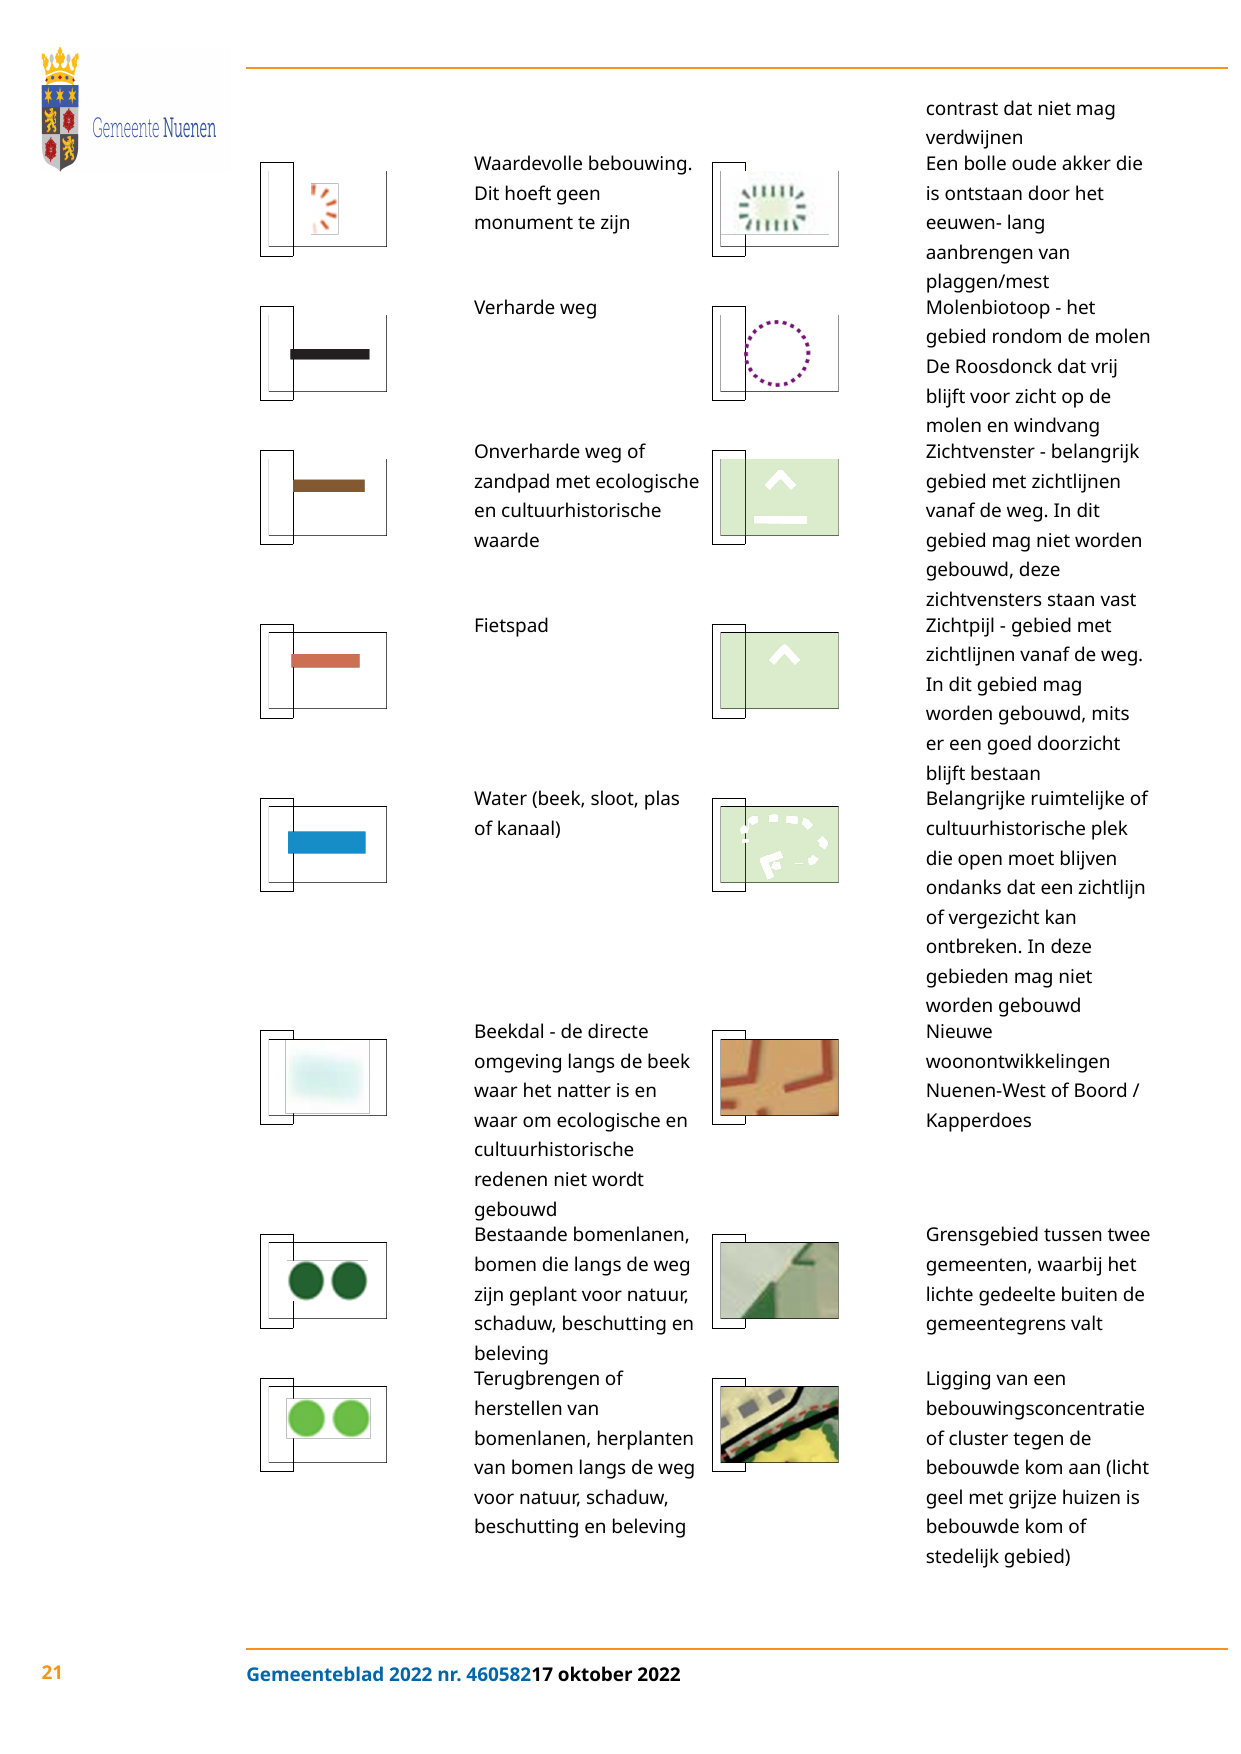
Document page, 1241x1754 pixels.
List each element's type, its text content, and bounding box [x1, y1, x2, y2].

picture [720, 806, 839, 883]
table_cell Fietspad [474, 612, 700, 786]
picture [720, 315, 839, 392]
picture [720, 1386, 839, 1463]
picture [720, 1039, 839, 1116]
table_cell [261, 1235, 293, 1242]
table_cell Terugbrengen of herstellen van bomenlanen, herplanten van bomen langs de weg voor natuur, schaduw, beschutting en beleving [474, 1366, 700, 1569]
table_cell [700, 438, 926, 612]
picture [268, 806, 387, 883]
table_cell [713, 883, 745, 891]
table_cell [839, 1243, 926, 1318]
table_cell Verharde weg [474, 294, 700, 438]
table_cell Waardevolle bebouwing. Dit hoeft geen monument te zijn [474, 150, 700, 294]
table_cell [261, 1243, 268, 1318]
table_cell [700, 1366, 926, 1569]
table_cell Belangrijke ruimtelijke of cultuurhistorische plek die open moet blijven ondanks dat een zichtlijn of vergezicht kan ontbreken. In deze gebieden mag niet worden gebouwd [926, 786, 1152, 1018]
table_cell [261, 799, 293, 882]
table_cell [700, 1243, 712, 1318]
table_cell [248, 1319, 474, 1366]
table_cell [387, 1243, 474, 1318]
table_cell [248, 150, 474, 294]
picture [720, 1242, 839, 1319]
table_cell Bestaande bomenlanen, bomen die langs de weg zijn geplant voor natuur, schaduw, beschutting en beleving [474, 1222, 700, 1366]
table_cell [261, 883, 293, 891]
table_cell [700, 1222, 926, 1242]
table_cell Zichtvenster - belangrijk gebied met zichtlijnen vanaf de weg. In dit gebied mag niet worden gebouwd, deze zichtvensters staan vast [926, 438, 1152, 612]
table_cell [700, 95, 926, 150]
picture [720, 459, 839, 536]
table_cell Onverharde weg of zandpad met ecologische en cultuurhistorische waarde [474, 438, 700, 612]
table_cell [700, 294, 926, 438]
table_cell [248, 786, 474, 882]
table_cell [248, 612, 474, 786]
table_cell [713, 799, 745, 882]
picture [268, 171, 387, 247]
table_cell [248, 1222, 474, 1242]
table_cell [248, 883, 474, 1018]
table_cell Beekdal - de directe omgeving langs de beek waar het natter is en waar om ecologische en cultuurhistorische redenen niet wordt gebouwd [474, 1018, 700, 1222]
picture [268, 1039, 387, 1116]
table_cell Grensgebied tussen twee gemeenten, waarbij het lichte gedeelte buiten de gemeentegrens valt [926, 1222, 1152, 1366]
table_cell [700, 150, 926, 294]
picture [268, 1386, 387, 1463]
picture [720, 171, 839, 247]
picture [268, 315, 387, 392]
table_cell [700, 1018, 926, 1222]
table_cell [700, 1319, 926, 1366]
table_cell [700, 883, 926, 1018]
table_cell [261, 1319, 293, 1328]
table_cell [713, 1243, 720, 1318]
table_cell Een bolle oude akker die is ontstaan door het eeuwen- lang aanbrengen van plaggen/mest [926, 150, 1152, 294]
picture [720, 632, 839, 709]
table_cell [248, 95, 474, 150]
table_cell [713, 1319, 745, 1328]
table_cell [700, 786, 926, 882]
table_cell Ligging van een bebouwingsconcentratie of cluster tegen de bebouwde kom aan (licht geel met grijze huizen is bebouwde kom of stedelijk gebied) [926, 1366, 1152, 1569]
table_cell contrast dat niet mag verdwijnen [926, 95, 1152, 150]
table_cell [248, 1018, 474, 1222]
table_cell Water (beek, sloot, plas of kanaal) [474, 786, 700, 1018]
table_cell [248, 1366, 474, 1569]
picture [268, 632, 387, 709]
picture [41, 47, 231, 172]
table_cell Molenbiotoop - het gebied rondom de molen De Roosdonck dat vrij blijft voor zicht op de molen en windvang [926, 294, 1152, 438]
picture [268, 1242, 387, 1319]
picture [268, 459, 387, 536]
table_cell [248, 1243, 260, 1318]
table_cell Nieuwe woonontwikkelingen Nuenen-West of Boord / Kapperdoes [926, 1018, 1152, 1222]
table_cell [248, 438, 474, 612]
table_cell [474, 95, 700, 150]
table_cell [248, 294, 474, 438]
table_cell [713, 1235, 745, 1242]
table_cell Zichtpijl - gebied met zichtlijnen vanaf de weg. In dit gebied mag worden gebouwd, mits er een goed doorzicht blijft bestaan [926, 612, 1152, 786]
table_cell [700, 612, 926, 786]
